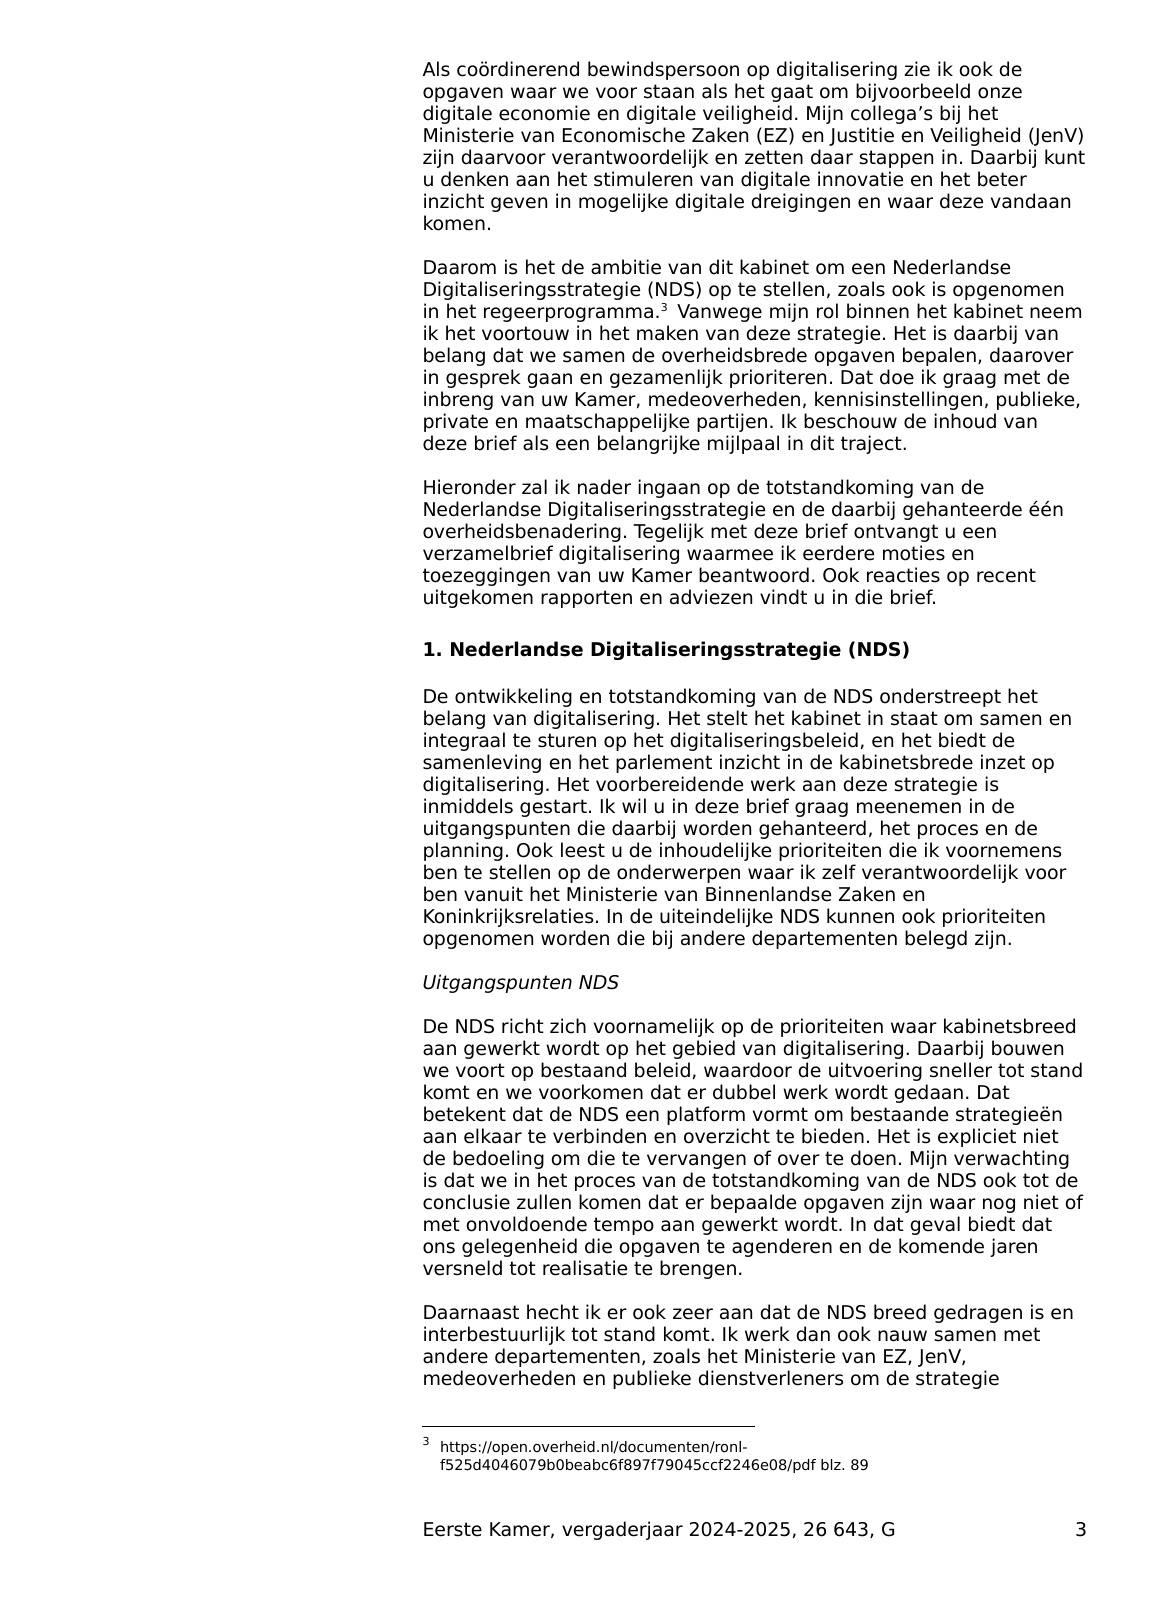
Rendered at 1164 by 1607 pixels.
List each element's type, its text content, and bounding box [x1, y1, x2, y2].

text Hieronder zal ik nader ingaan op de totstandkoming van de Nederlandse Digitaliseringsstrategie en de daarbij gehanteerde één overheidsbenadering. Tegelijk met deze brief ontvangt u een verzamelbrief digitalisering waarmee ik eerdere moties en toezeggingen van uw Kamer beantwoord. Ook reacties op recent uitgekomen rapporten en adviezen vindt u in die brief. [422, 477, 1087, 609]
text Daarnaast hecht ik er ook zeer aan dat de NDS breed gedragen is en interbestuurlijk tot stand komt. Ik werk dan ook nauw samen met andere departementen, zoals het Ministerie van EZ, JenV, medeoverheden en publieke dienstverleners om de strategie [422, 1302, 1087, 1390]
subtitle 1. Nederlandse Digitaliseringsstrategie (NDS) [422, 639, 1087, 661]
text Daarom is het de ambitie van dit kabinet om een Nederlandse Digitaliseringsstrategie (NDS) op te stellen, zoals ook is opgenomen in het regeerprogramma. Vanwege mijn rol binnen het kabinet neem ik het voortouw in het maken van deze strategie. Het is daarbij van belang dat we samen de overheidsbrede opgaven bepalen, daarover in gesprek gaan en gezamenlijk prioriteren. Dat doe ik graag met de inbreng van uw Kamer, medeoverheden, kennisinstellingen, publieke, private en maatschappelijke partijen. Ik beschouw de inhoud van deze brief als een belangrijke mijlpaal in dit traject. [422, 257, 1087, 455]
text De NDS richt zich voornamelijk op de prioriteiten waar kabinetsbreed aan gewerkt wordt op het gebied van digitalisering. Daarbij bouwen we voort op bestaand beleid, waardoor de uitvoering sneller tot stand komt en we voorkomen dat er dubbel werk wordt gedaan. Dat betekent dat de NDS een platform vormt om bestaande strategieën aan elkaar te verbinden en overzicht te bieden. Het is expliciet niet de bedoeling om die te vervangen of over te doen. Mijn verwachting is dat we in het proces van de totstandkoming van de NDS ook tot de conclusie zullen komen dat er bepaalde opgaven zijn waar nog niet of met onvoldoende tempo aan gewerkt wordt. In dat geval biedt dat ons gelegenheid die opgaven te agenderen en de komende jaren versneld tot realisatie te brengen. [422, 1016, 1087, 1280]
text https://open.overheid.nl/documenten/ronl-f525d4046079b0beabc6f897f79045ccf2246e08/pdf blz. 89 [422, 1435, 1087, 1474]
subtitle Uitgangspunten NDS [422, 972, 1087, 994]
text Als coördinerend bewindspersoon op digitalisering zie ik ook de opgaven waar we voor staan als het gaat om bijvoorbeeld onze digitale economie en digitale veiligheid. Mijn collega’s bij het Ministerie van Economische Zaken (EZ) en Justitie en Veiligheid (JenV) zijn daarvoor verantwoordelijk en zetten daar stappen in. Daarbij kunt u denken aan het stimuleren van digitale innovatie en het beter inzicht geven in mogelijke digitale dreigingen en waar deze vandaan komen. [422, 59, 1087, 235]
text De ontwikkeling en totstandkoming van de NDS onderstreept het belang van digitalisering. Het stelt het kabinet in staat om samen en integraal te sturen op het digitaliseringsbeleid, en het biedt de samenleving en het parlement inzicht in de kabinetsbrede inzet op digitalisering. Het voorbereidende werk aan deze strategie is inmiddels gestart. Ik wil u in deze brief graag meenemen in de uitgangspunten die daarbij worden gehanteerd, het proces en de planning. Ook leest u de inhoudelijke prioriteiten die ik voornemens ben te stellen op de onderwerpen waar ik zelf verantwoordelijk voor ben vanuit het Ministerie van Binnenlandse Zaken en Koninkrijksrelaties. In de uiteindelijke NDS kunnen ook prioriteiten opgenomen worden die bij andere departementen belegd zijn. [422, 686, 1087, 950]
